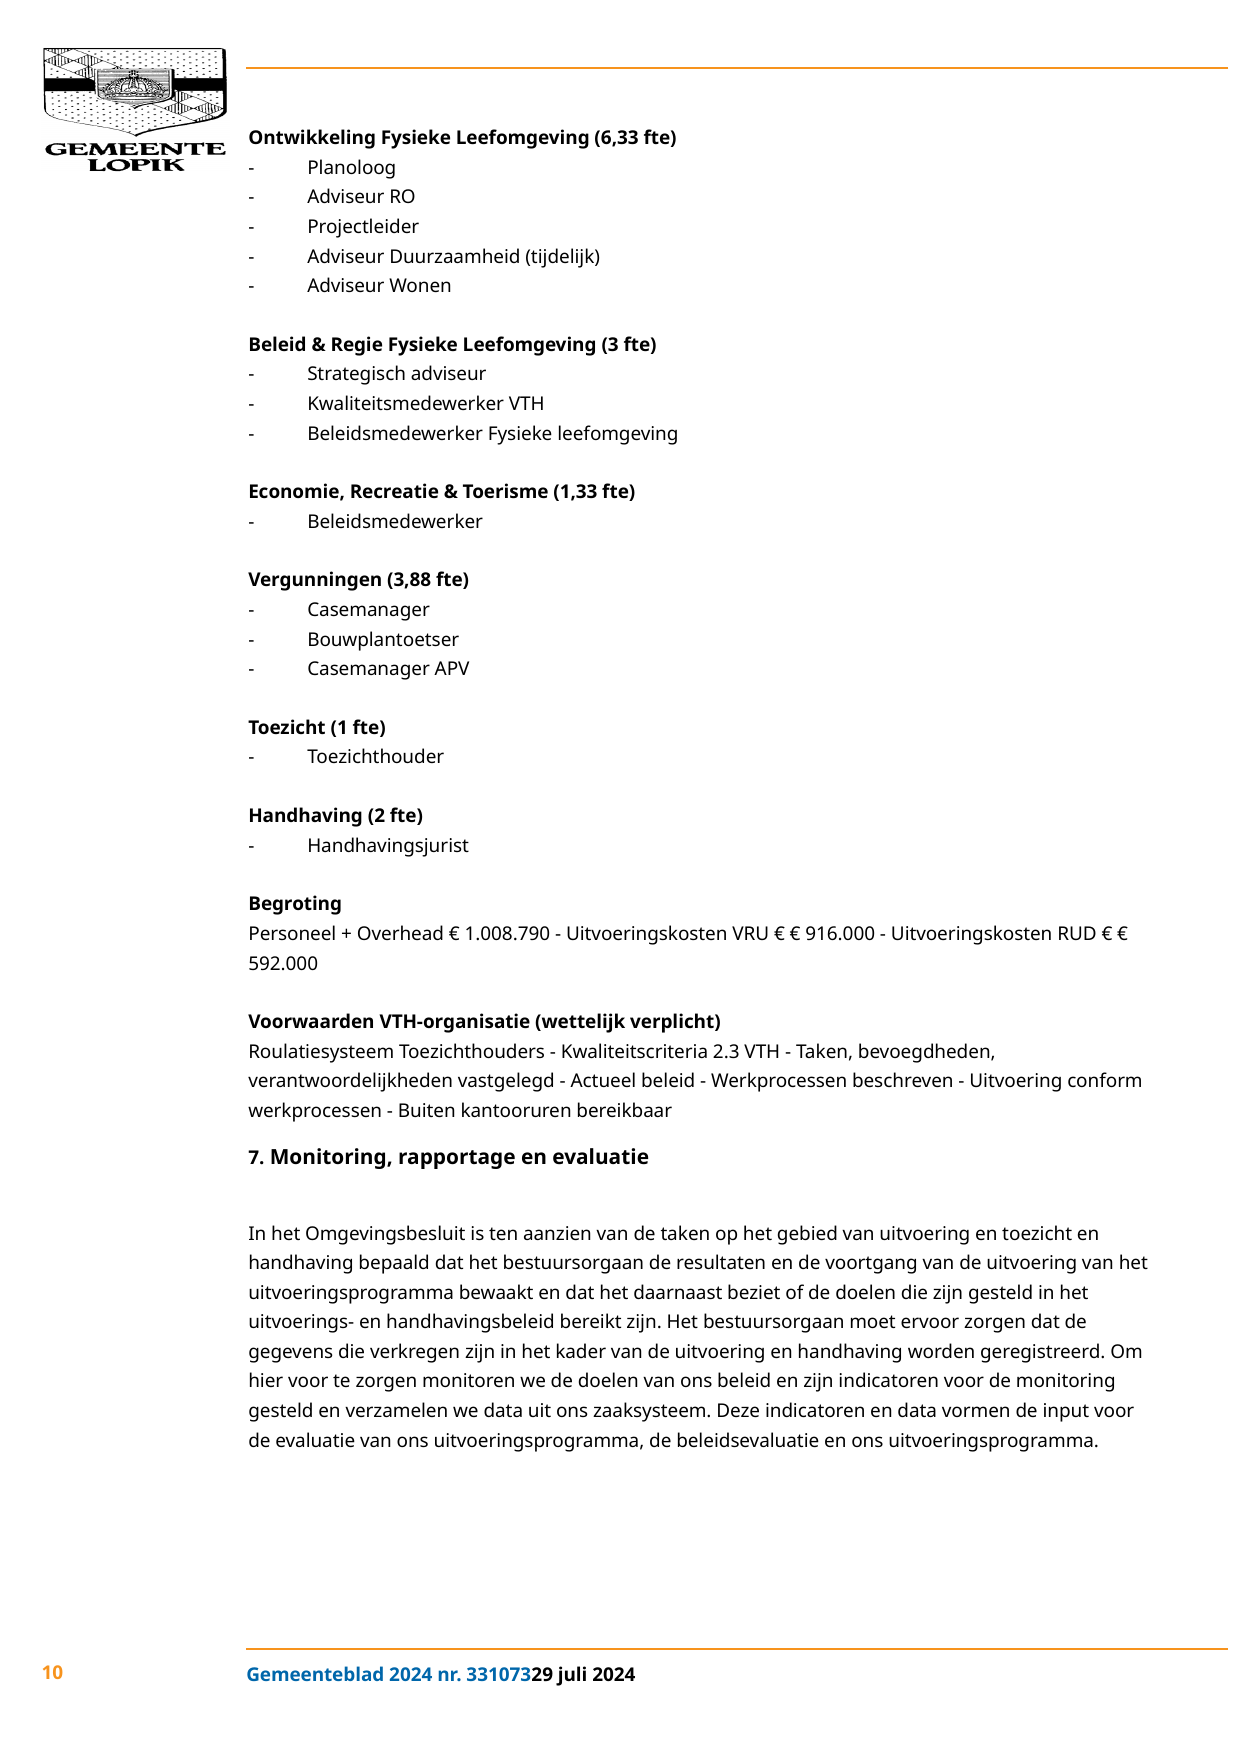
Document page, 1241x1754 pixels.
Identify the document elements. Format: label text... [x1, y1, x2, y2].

table_header Voorwaarden VTH-organisatie (wettelijk verplicht) Roulatiesysteem Toezichthouders - Kwaliteitscriteria 2.3 VTH - Taken, bevoegdheden, verantwoordelijkheden vastgelegd - Actueel beleid - Werkprocessen beschreven - Uitvoering conform werkprocessen - Buiten kantooruren bereikbaar [248, 1008, 1152, 1123]
table_header Handhaving (2 fte) Handhavingsjurist [248, 802, 1152, 858]
table_header Ontwikkeling Fysieke Leefomgeving (6,33 fte) Planoloog Adviseur RO Projectleider Adviseur Duurzaamheid (tijdelijk) Adviseur Wonen [248, 125, 1152, 298]
text 7. Monitoring, rapportage en evaluatie [248, 1142, 1152, 1171]
picture [41, 47, 231, 172]
text In het Omgevingsbesluit is ten aanzien van de taken op het gebied van uitvoering en toezicht en handhaving bepaald dat het bestuursorgaan de resultaten en de voortgang van de uitvoering van het uitvoeringsprogramma bewaakt en dat het daarnaast beziet of de doelen die zijn gesteld in het uitvoerings- en handhavingsbeleid bereikt zijn. Het bestuursorgaan moet ervoor zorgen dat de gegevens die verkregen zijn in het kader van de uitvoering en handhaving worden geregistreerd. Om hier voor te zorgen monitoren we de doelen van ons beleid en zijn indicatoren voor de monitoring gesteld en verzamelen we data uit ons zaaksysteem. Deze indicatoren en data vormen de input voor de evaluatie van ons uitvoeringsprogramma, de beleidsevaluatie en ons uitvoeringsprogramma. [248, 1220, 1152, 1453]
table_header Begroting Personeel + Overhead € 1.008.790 - Uitvoeringskosten VRU € € 916.000 - Uitvoeringskosten RUD € € 592.000 [248, 891, 1152, 975]
table_header Economie, Recreatie & Toerisme (1,33 fte) Beleidsmedewerker [248, 479, 1152, 534]
table_header Toezicht (1 fte) Toezichthouder [248, 714, 1152, 769]
table_header Vergunningen (3,88 fte) Casemanager Bouwplantoetser Casemanager APV [248, 567, 1152, 681]
table_header Beleid & Regie Fysieke Leefomgeving (3 fte) Strategisch adviseur Kwaliteitsmedewerker VTH Beleidsmedewerker Fysieke leefomgeving [248, 331, 1152, 446]
